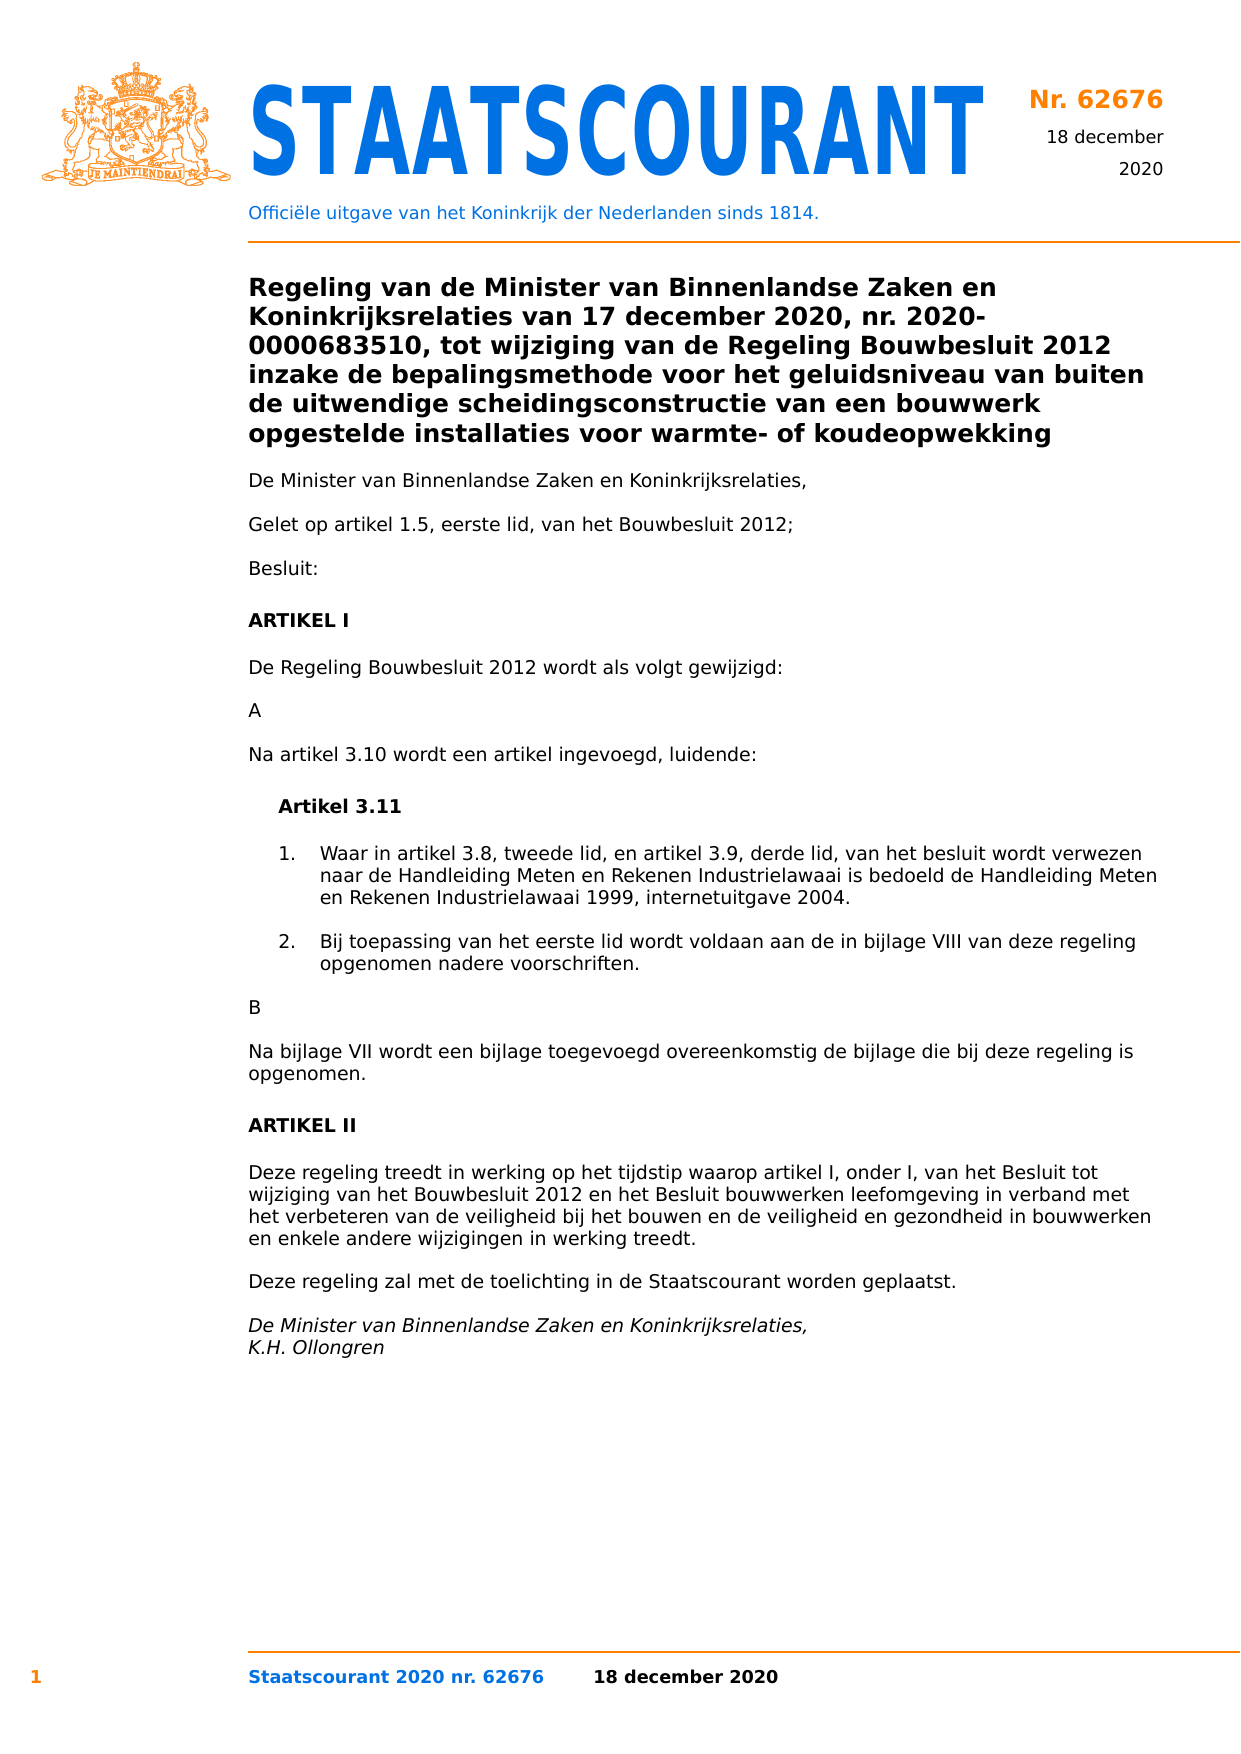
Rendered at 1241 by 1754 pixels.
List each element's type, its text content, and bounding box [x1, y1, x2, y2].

text Na bijlage VII wordt een bijlage toegevoegd overeenkomstig de bijlage die bij deze regeling is opgenomen. [248, 1041, 1163, 1085]
text De Regeling Bouwbesluit 2012 wordt als volgt gewijzigd: [248, 657, 1163, 678]
text 1. Waar in artikel 3.8, tweede lid, en artikel 3.9, derde lid, van het besluit wordt verwezen naar de Handleiding Meten en Rekenen Industrielawaai is bedoeld de Handleiding Meten en Rekenen Industrielawaai 1999, internetuitgave 2004. [278, 843, 1163, 909]
text Besluit: [248, 558, 1163, 579]
text Deze regeling zal met de toelichting in de Staatscourant worden geplaatst. [248, 1271, 1163, 1293]
table_header [25, 62, 248, 241]
text Gelet op artikel 1.5, eerste lid, van het Bouwbesluit 2012; [248, 514, 1163, 536]
table_cell 2020 [998, 153, 1240, 203]
text Deze regeling treedt in werking op het tijdstip waarop artikel I, onder I, van het Besluit tot wijziging van het Bouwbesluit 2012 en het Besluit bouwwerken leefomgeving in verband met het verbeteren van de veiligheid bij het bouwen en de veiligheid en gezondheid in bouwwerken en enkele andere wijzigingen in werking treedt. [248, 1162, 1163, 1249]
table_header Nr. 62676 [998, 62, 1240, 121]
text De Minister van Binnenlandse Zaken en Koninkrijksrelaties, K.H. Ollongren [248, 1315, 1163, 1359]
text B [248, 997, 1163, 1019]
subtitle Artikel 3.11 [278, 796, 1163, 818]
text Na artikel 3.10 wordt een artikel ingevoegd, luidende: [248, 744, 1163, 766]
text 2. Bij toepassing van het eerste lid wordt voldaan aan de in bijlage VIII van deze regeling opgenomen nadere voorschriften. [278, 931, 1163, 975]
subtitle ARTIKEL II [248, 1115, 1163, 1137]
subtitle Regeling van de Minister van Binnenlandse Zaken en Koninkrijksrelaties van 17 december 2020, nr. 2020-0000683510, tot wijziging van de Regeling Bouwbesluit 2012 inzake de bepalingsmethode voor het geluidsniveau van buiten de uitwendige scheidingsconstructie van een bouwwerk opgestelde installaties voor warmte- of koudeopwekking [248, 273, 1163, 448]
table_cell 18 december [998, 121, 1240, 153]
text De Minister van Binnenlandse Zaken en Koninkrijksrelaties, [248, 470, 1163, 492]
text A [248, 700, 1163, 722]
table_cell Officiële uitgave van het Koninkrijk der Nederlanden sinds 1814. [248, 203, 1240, 241]
table_header STAATSCOURANT [248, 62, 998, 203]
picture [41, 62, 231, 186]
subtitle ARTIKEL I [248, 609, 1163, 632]
